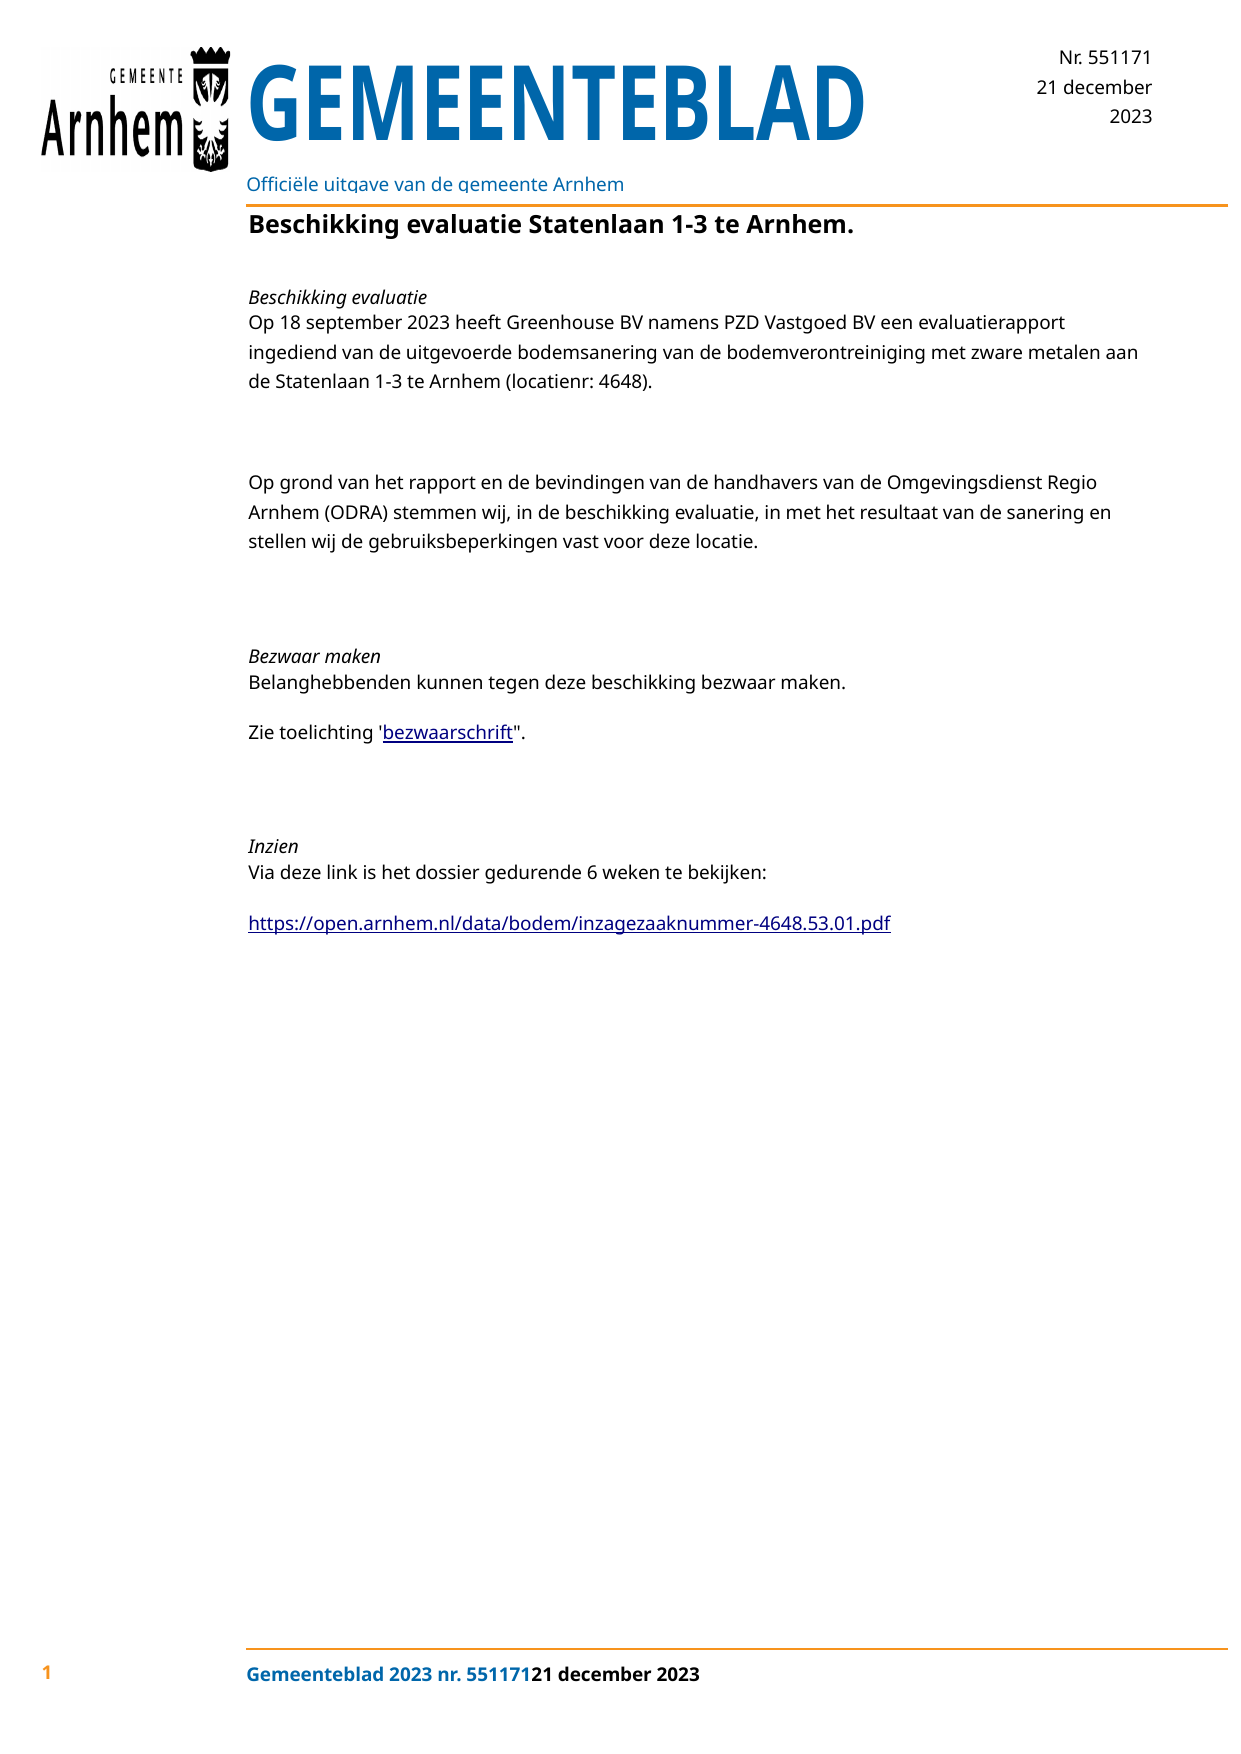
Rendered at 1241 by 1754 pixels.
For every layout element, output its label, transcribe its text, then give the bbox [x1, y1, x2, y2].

text Beschikking evaluatie [248, 284, 1152, 309]
picture [41, 47, 231, 172]
text Zie toelichting 'bezwaarschrift". [248, 719, 1152, 745]
text Beschikking evaluatie Statenlaan 1-3 te Arnhem. [248, 207, 1152, 241]
text Op grond van het rapport en de bevindingen van de handhavers van de Omgevingsdienst Regio Arnhem (ODRA) stemmen wij, in de beschikking evaluatie, in met het resultaat van de sanering en stellen wij de gebruiksbeperkingen vast voor deze locatie. [248, 469, 1152, 554]
text Op 18 september 2023 heeft Greenhouse BV namens PZD Vastgoed BV een evaluatierapport ingediend van de uitgevoerde bodemsanering van de bodemverontreiniging met zware metalen aan de Statenlaan 1-3 te Arnhem (locatienr: 4648). [248, 309, 1152, 394]
text Belanghebbenden kunnen tegen deze beschikking bezwaar maken. [248, 669, 1152, 694]
text Bezwaar maken [248, 643, 1152, 669]
text https://open.arnhem.nl/data/bodem/inzagezaaknummer-4648.53.01.pdf [248, 910, 1152, 936]
text Inzien [248, 834, 1152, 859]
text Via deze link is het dossier gedurende 6 weken te bekijken: [248, 859, 1152, 885]
